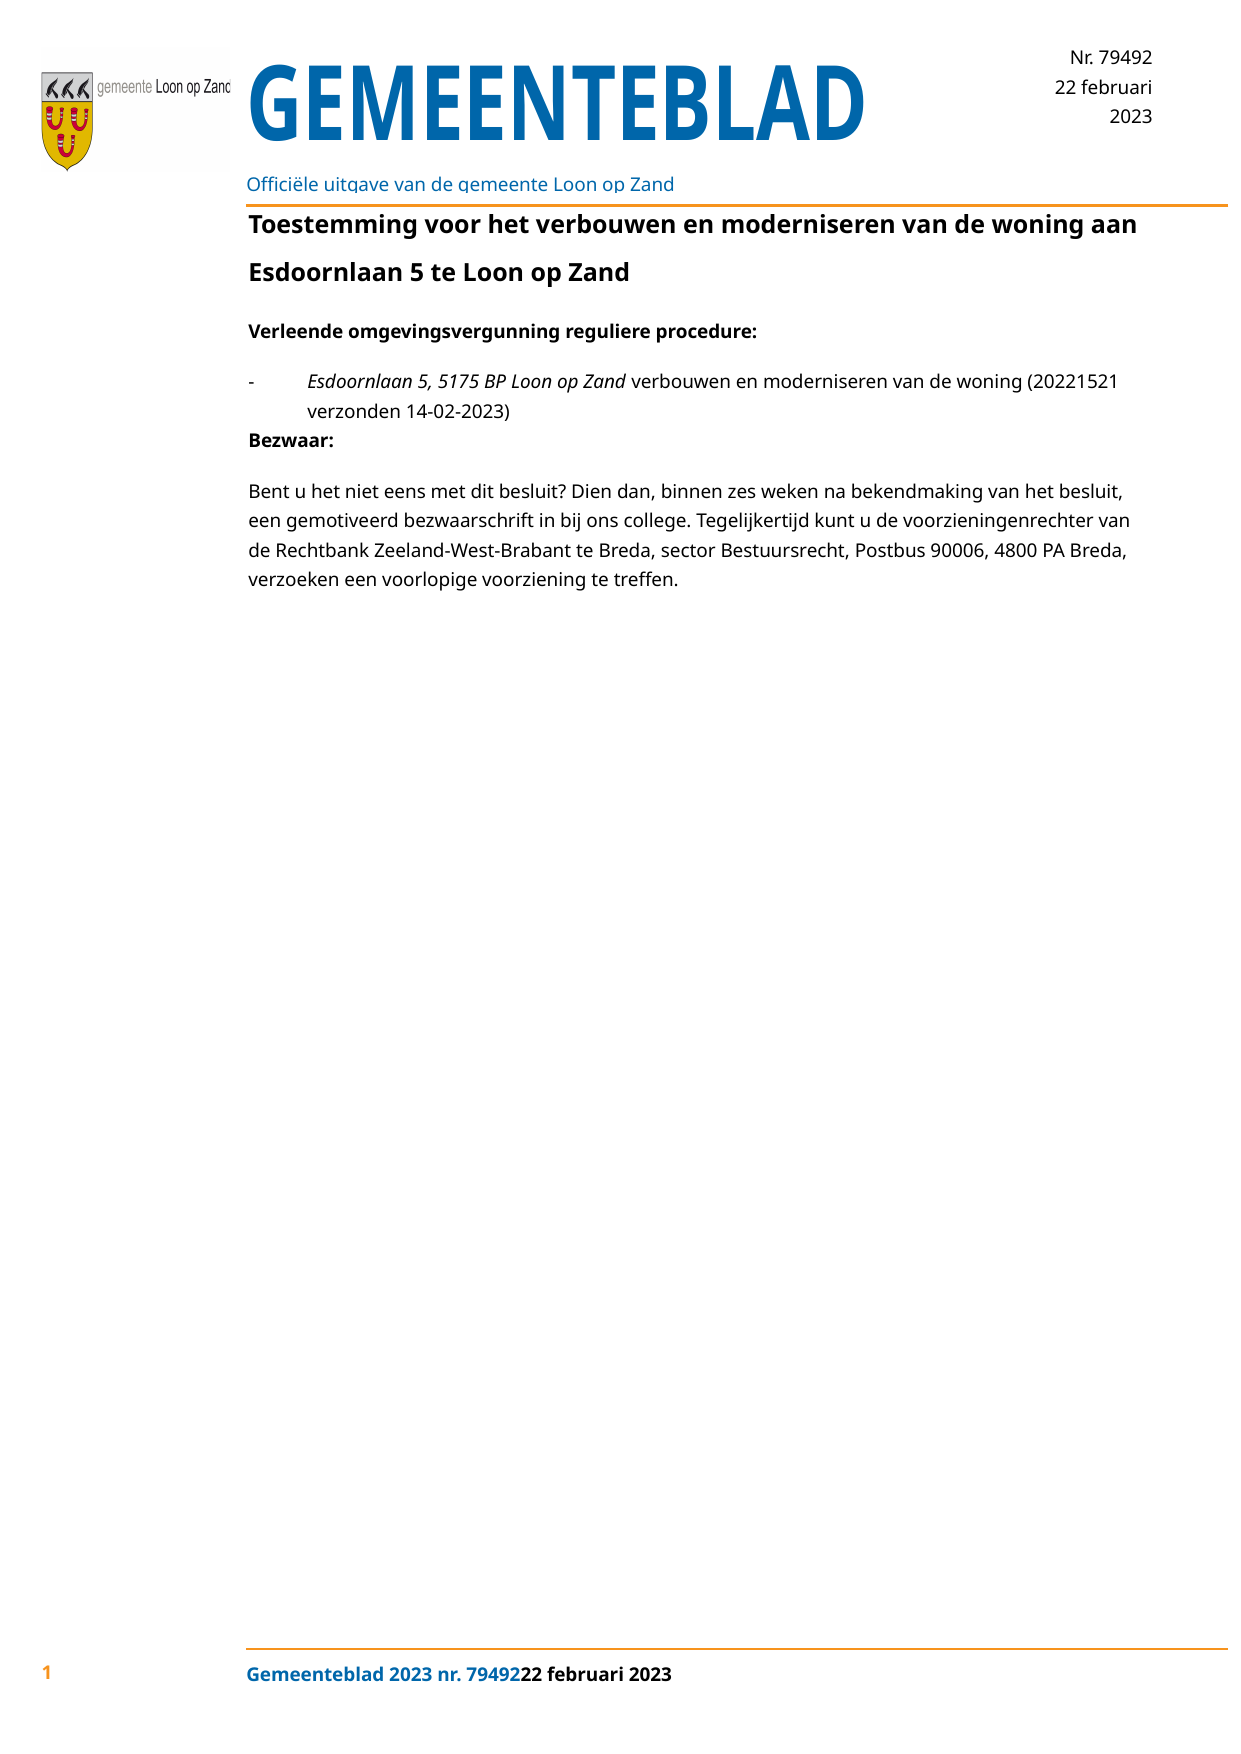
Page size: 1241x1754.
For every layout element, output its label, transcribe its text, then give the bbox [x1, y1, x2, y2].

text Toestemming voor het verbouwen en moderniseren van de woning aan Esdoornlaan 5 te Loon op Zand [248, 207, 1152, 288]
text Verleende omgevingsvergunning reguliere procedure: [248, 318, 1152, 344]
list Esdoornlaan 5, 5175 BP Loon op Zand verbouwen en moderniseren van de woning (20221521 verzonden 14-02-2023) [248, 368, 1152, 424]
picture [41, 47, 231, 172]
text Bent u het niet eens met dit besluit? Dien dan, binnen zes weken na bekendmaking van het besluit, een gemotiveerd bezwaarschrift in bij ons college. Tegelijkertijd kunt u de voorzieningenrechter van de Rechtbank Zeeland-West-Brabant te Breda, sector Bestuursrecht, Postbus 90006, 4800 PA Breda, verzoeken een voorlopige voorziening te treffen. [248, 478, 1152, 592]
text Bezwaar: [248, 427, 1152, 453]
